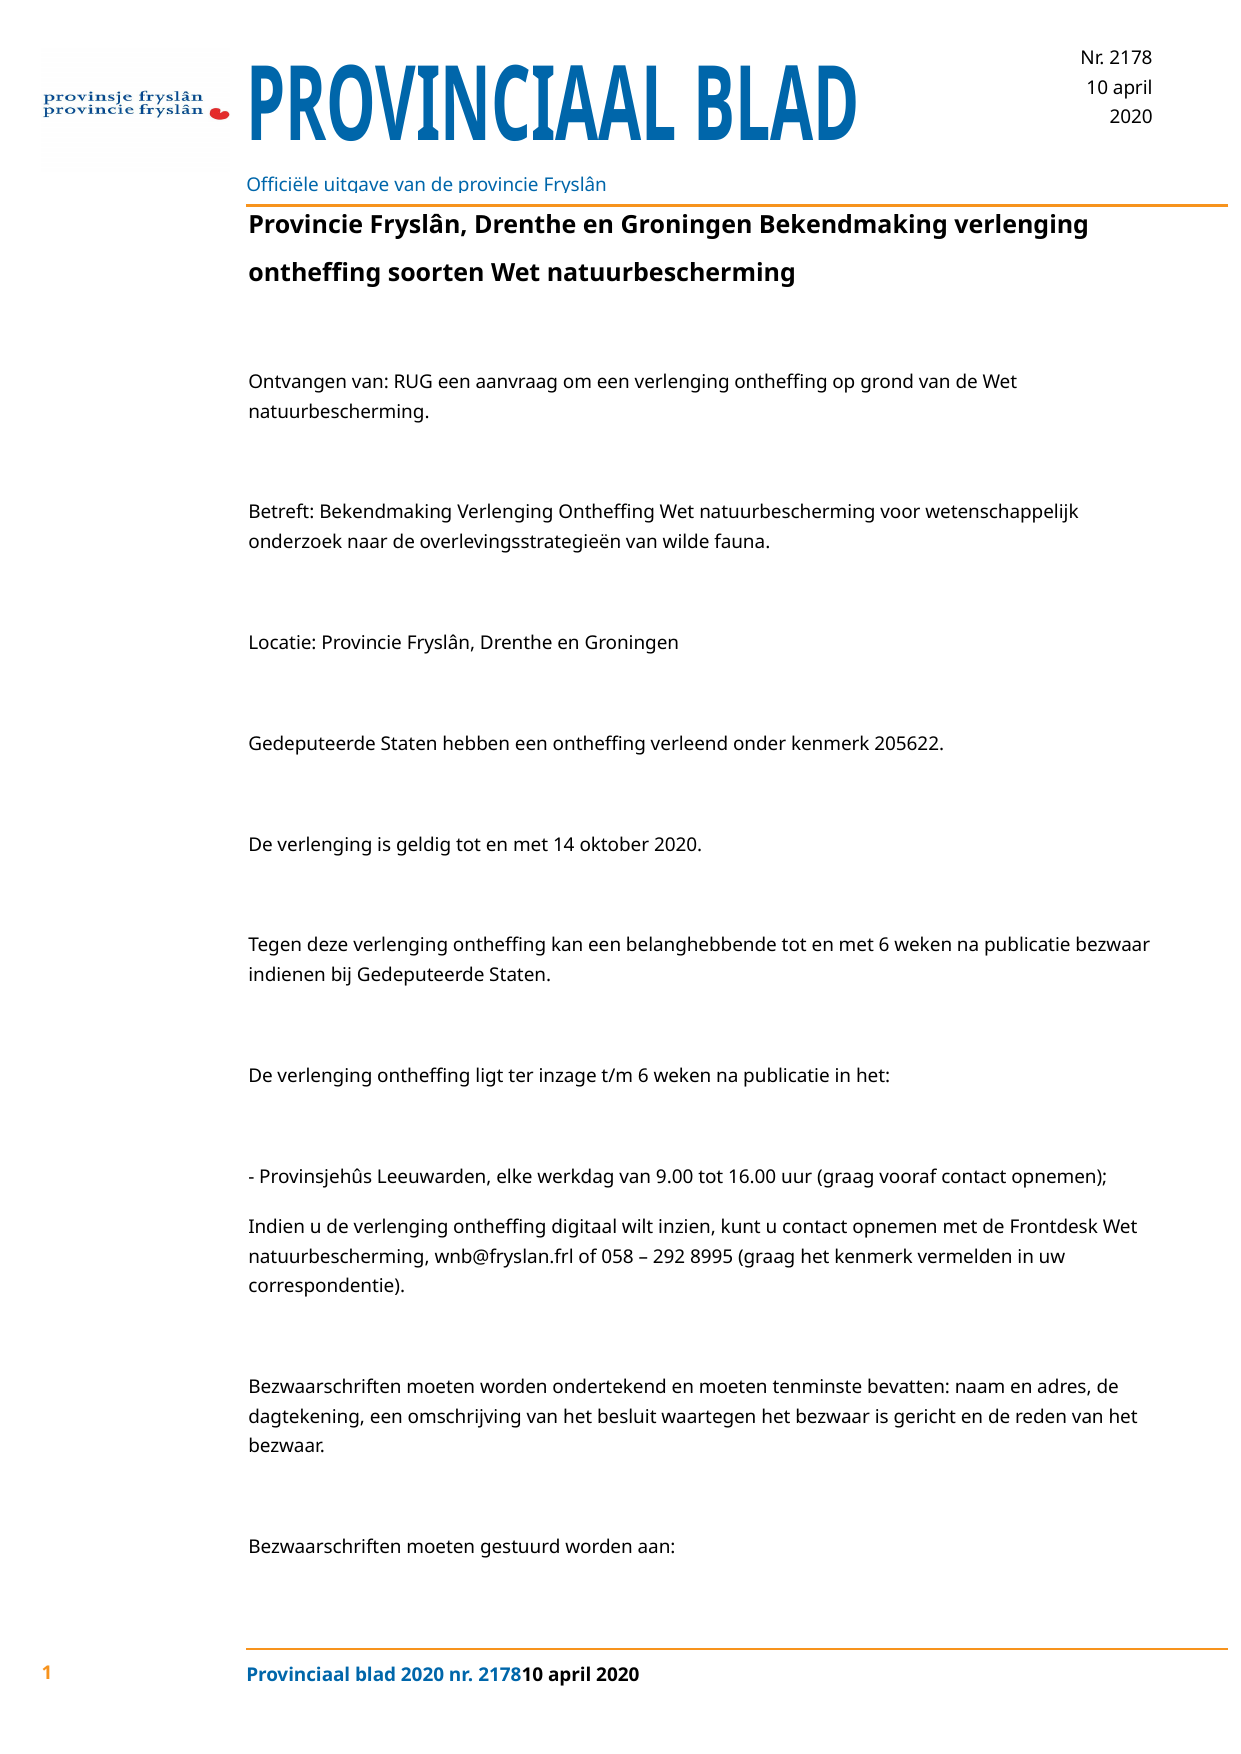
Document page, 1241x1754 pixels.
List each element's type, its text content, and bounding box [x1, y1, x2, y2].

text De verlenging is geldig tot en met 14 oktober 2020. [248, 831, 1152, 857]
text Indien u de verlenging ontheffing digitaal wilt inzien, kunt u contact opnemen met de Frontdesk Wet natuurbescherming, wnb@fryslan.frl of 058 – 292 8995 (graag het kenmerk vermelden in uw correspondentie). [248, 1213, 1152, 1298]
text Bezwaarschriften moeten worden ondertekend en moeten tenminste bevatten: naam en adres, de dagtekening, een omschrijving van het besluit waartegen het bezwaar is gericht en de reden van het bezwaar. [248, 1373, 1152, 1458]
text Betreft: Bekendmaking Verlenging Ontheffing Wet natuurbescherming voor wetenschappelijk onderzoek naar de overlevingsstrategieën van wilde fauna. [248, 499, 1152, 554]
text Gedeputeerde Staten hebben een ontheffing verleend onder kenmerk 205622. [248, 730, 1152, 756]
picture [41, 47, 231, 172]
text - Provinsjehûs Leeuwarden, elke werkdag van 9.00 tot 16.00 uur (graag vooraf contact opnemen); [248, 1163, 1152, 1189]
text Provincie Fryslân, Drenthe en Groningen Bekendmaking verlenging ontheffing soorten Wet natuurbescherming [248, 207, 1152, 288]
text Ontvangen van: RUG een aanvraag om een verlenging ontheffing op grond van de Wet natuurbescherming. [248, 368, 1152, 424]
text Locatie: Provincie Fryslân, Drenthe en Groningen [248, 629, 1152, 655]
text De verlenging ontheffing ligt ter inzage t/m 6 weken na publicatie in het: [248, 1062, 1152, 1088]
text Tegen deze verlenging ontheffing kan een belanghebbende tot en met 6 weken na publicatie bezwaar indienen bij Gedeputeerde Staten. [248, 932, 1152, 987]
text Bezwaarschriften moeten gestuurd worden aan: [248, 1533, 1152, 1559]
